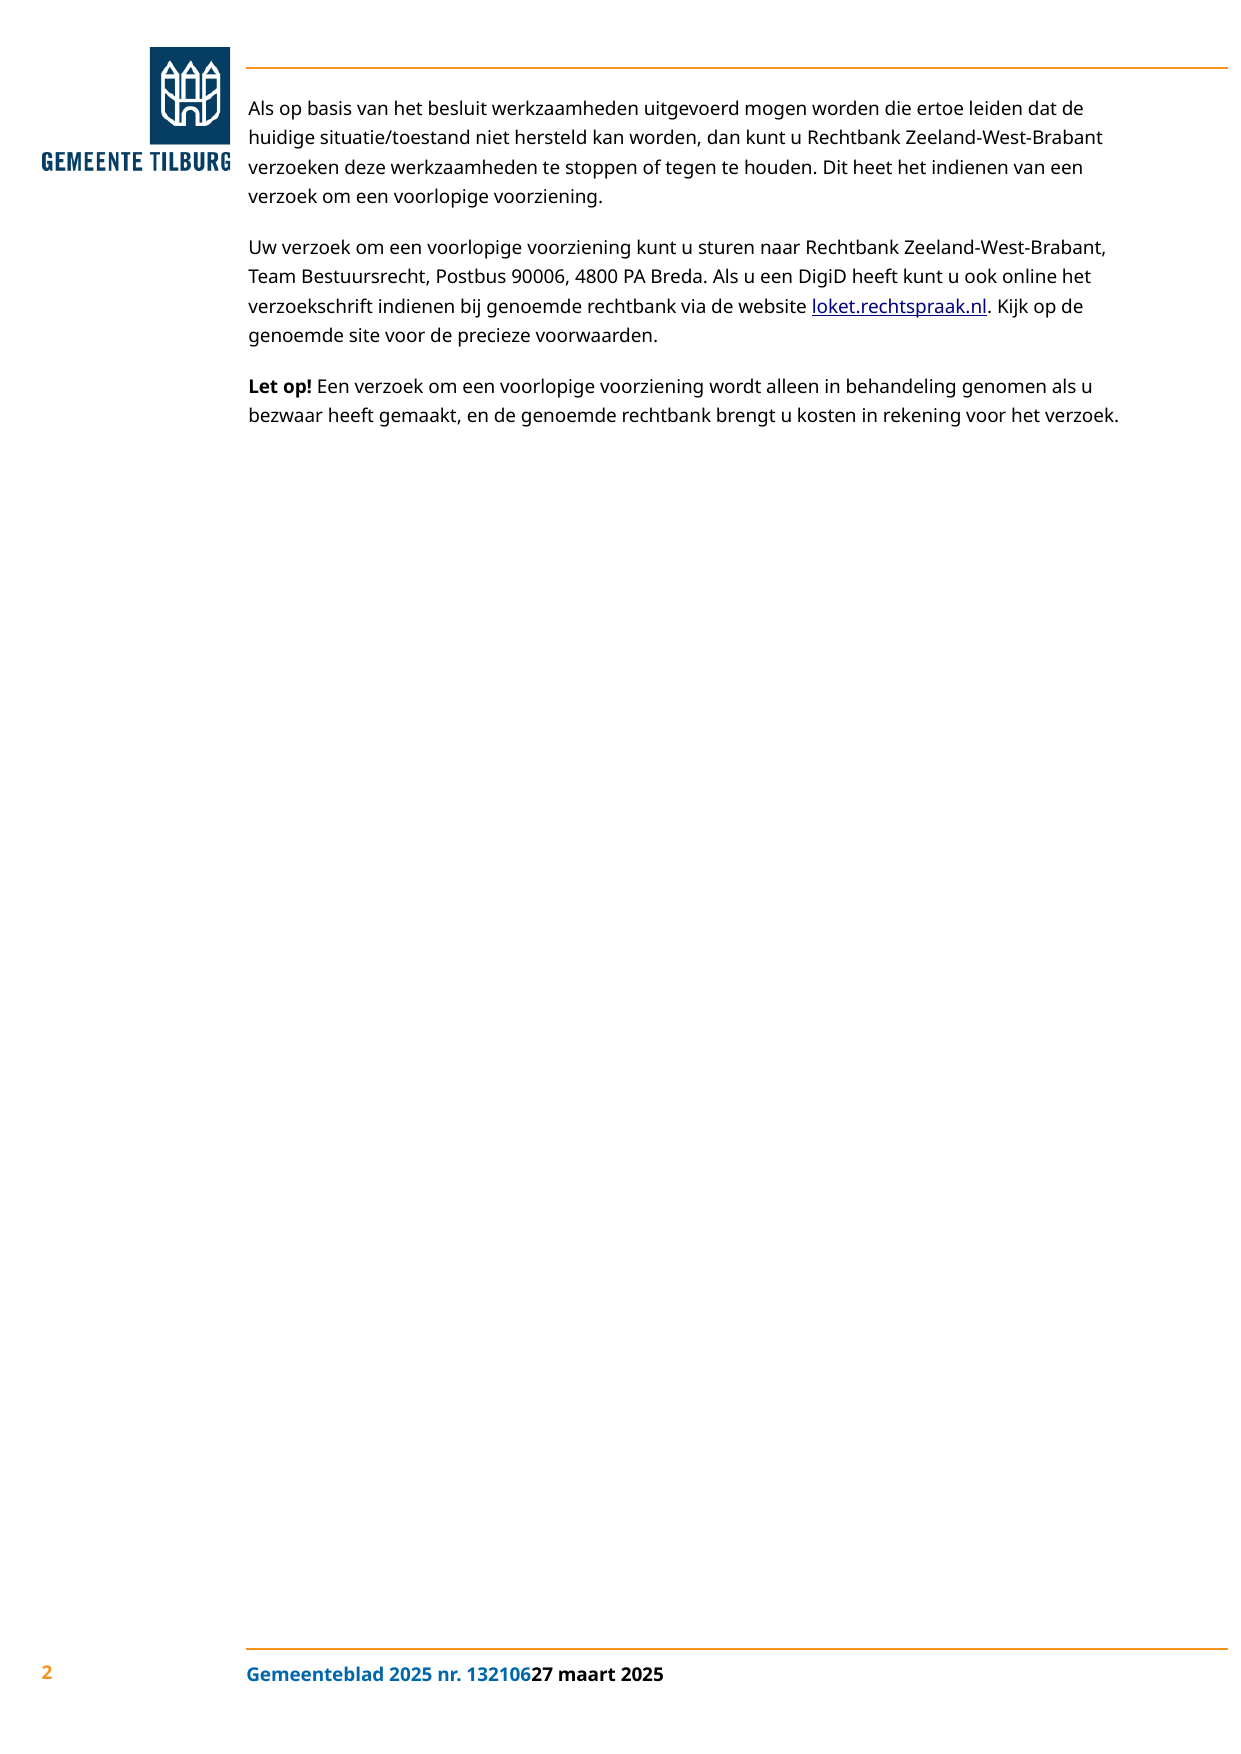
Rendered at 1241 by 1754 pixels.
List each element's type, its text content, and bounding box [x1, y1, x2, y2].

text Als op basis van het besluit werkzaamheden uitgevoerd mogen worden die ertoe leiden dat de huidige situatie/toestand niet hersteld kan worden, dan kunt u Rechtbank Zeeland-West-Brabant verzoeken deze werkzaamheden te stoppen of tegen te houden. Dit heet het indienen van een verzoek om een voorlopige voorziening. [248, 95, 1152, 209]
text Let op! Een verzoek om een voorlopige voorziening wordt alleen in behandeling genomen als u bezwaar heeft gemaakt, en de genoemde rechtbank brengt u kosten in rekening voor het verzoek. [248, 373, 1152, 428]
picture [41, 47, 231, 172]
text Uw verzoek om een voorlopige voorziening kunt u sturen naar Rechtbank Zeeland-West-Brabant, Team Bestuursrecht, Postbus 90006, 4800 PA Breda. Als u een DigiD heeft kunt u ook online het verzoekschrift indienen bij genoemde rechtbank via de website loket.rechtspraak.nl. Kijk op de genoemde site voor de precieze voorwaarden. [248, 234, 1152, 348]
